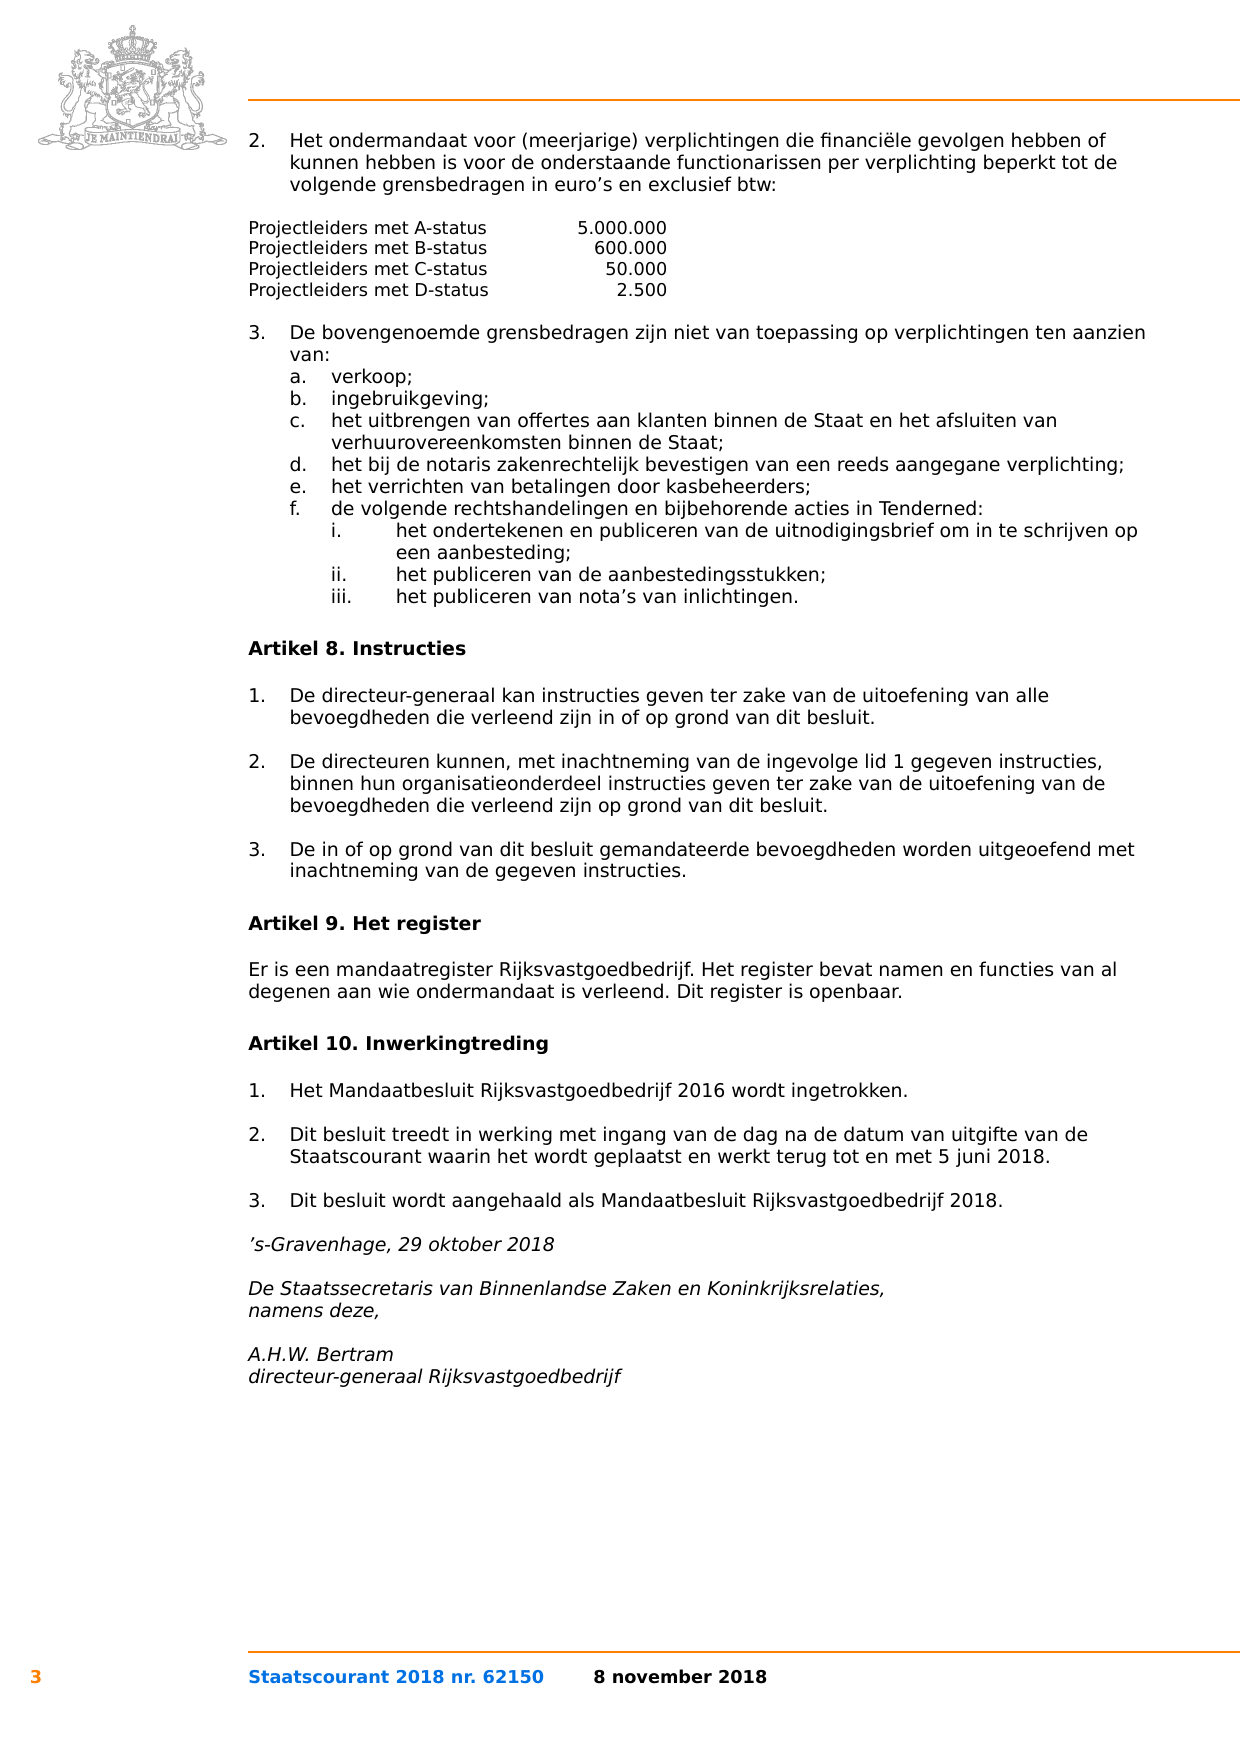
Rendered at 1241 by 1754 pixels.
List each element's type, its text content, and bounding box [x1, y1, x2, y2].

table_header [673, 218, 1163, 238]
picture [38, 25, 227, 150]
subtitle Artikel 9. Het register [248, 912, 1163, 934]
text b. ingebruikgeving; [289, 388, 1163, 410]
table_cell 2.500 [510, 280, 673, 300]
table_cell Projectleiders met C-status [248, 259, 509, 279]
table_cell [673, 259, 1163, 279]
subtitle Artikel 10. Inwerkingtreding [248, 1033, 1163, 1055]
table_cell 600.000 [510, 238, 673, 259]
table_cell [673, 238, 1163, 259]
text d. het bij de notaris zakenrechtelijk bevestigen van een reeds aangegane verplichting; [289, 454, 1163, 476]
text ’s-Gravenhage, 29 oktober 2018 [248, 1234, 1163, 1256]
text a. verkoop; [289, 366, 1163, 388]
table_cell Projectleiders met B-status [248, 238, 509, 259]
text 1. De directeur-generaal kan instructies geven ter zake van de uitoefening van alle bevoegdheden die verleend zijn in of op grond van dit besluit. [248, 685, 1163, 729]
text Er is een mandaatregister Rijksvastgoedbedrijf. Het register bevat namen en functies van al degenen aan wie ondermandaat is verleend. Dit register is openbaar. [248, 959, 1163, 1003]
text 2. Het ondermandaat voor (meerjarige) verplichtingen die financiële gevolgen hebben of kunnen hebben is voor de onderstaande functionarissen per verplichting beperkt tot de volgende grensbedragen in euro’s en exclusief btw: [248, 130, 1163, 196]
text 1. Het Mandaatbesluit Rijksvastgoedbedrijf 2016 wordt ingetrokken. [248, 1080, 1163, 1102]
text ii. het publiceren van de aanbestedingsstukken; [331, 564, 1163, 586]
table_header 5.000.000 [510, 218, 673, 238]
text 3. De bovengenoemde grensbedragen zijn niet van toepassing op verplichtingen ten aanzien van: [248, 322, 1163, 366]
table_cell [673, 280, 1163, 300]
table_cell Projectleiders met D-status [248, 280, 509, 300]
table_cell 50.000 [510, 259, 673, 279]
text De Staatssecretaris van Binnenlandse Zaken en Koninkrijksrelaties, namens deze, A.H.W. Bertram directeur-generaal Rijksvastgoedbedrijf [248, 1278, 1163, 1388]
subtitle Artikel 8. Instructies [248, 638, 1163, 660]
text i. het ondertekenen en publiceren van de uitnodigingsbrief om in te schrijven op een aanbesteding; [331, 520, 1163, 564]
text f. de volgende rechtshandelingen en bijbehorende acties in Tenderned: [289, 498, 1163, 520]
table_header Projectleiders met A-status [248, 218, 509, 238]
text c. het uitbrengen van offertes aan klanten binnen de Staat en het afsluiten van verhuurovereenkomsten binnen de Staat; [289, 410, 1163, 454]
text e. het verrichten van betalingen door kasbeheerders; [289, 476, 1163, 498]
text iii. het publiceren van nota’s van inlichtingen. [331, 586, 1163, 608]
text 2. De directeuren kunnen, met inachtneming van de ingevolge lid 1 gegeven instructies, binnen hun organisatieonderdeel instructies geven ter zake van de uitoefening van de bevoegdheden die verleend zijn op grond van dit besluit. [248, 751, 1163, 817]
text 2. Dit besluit treedt in werking met ingang van de dag na de datum van uitgifte van de Staatscourant waarin het wordt geplaatst en werkt terug tot en met 5 juni 2018. [248, 1124, 1163, 1168]
text 3. Dit besluit wordt aangehaald als Mandaatbesluit Rijksvastgoedbedrijf 2018. [248, 1190, 1163, 1212]
text 3. De in of op grond van dit besluit gemandateerde bevoegdheden worden uitgeoefend met inachtneming van de gegeven instructies. [248, 838, 1163, 882]
